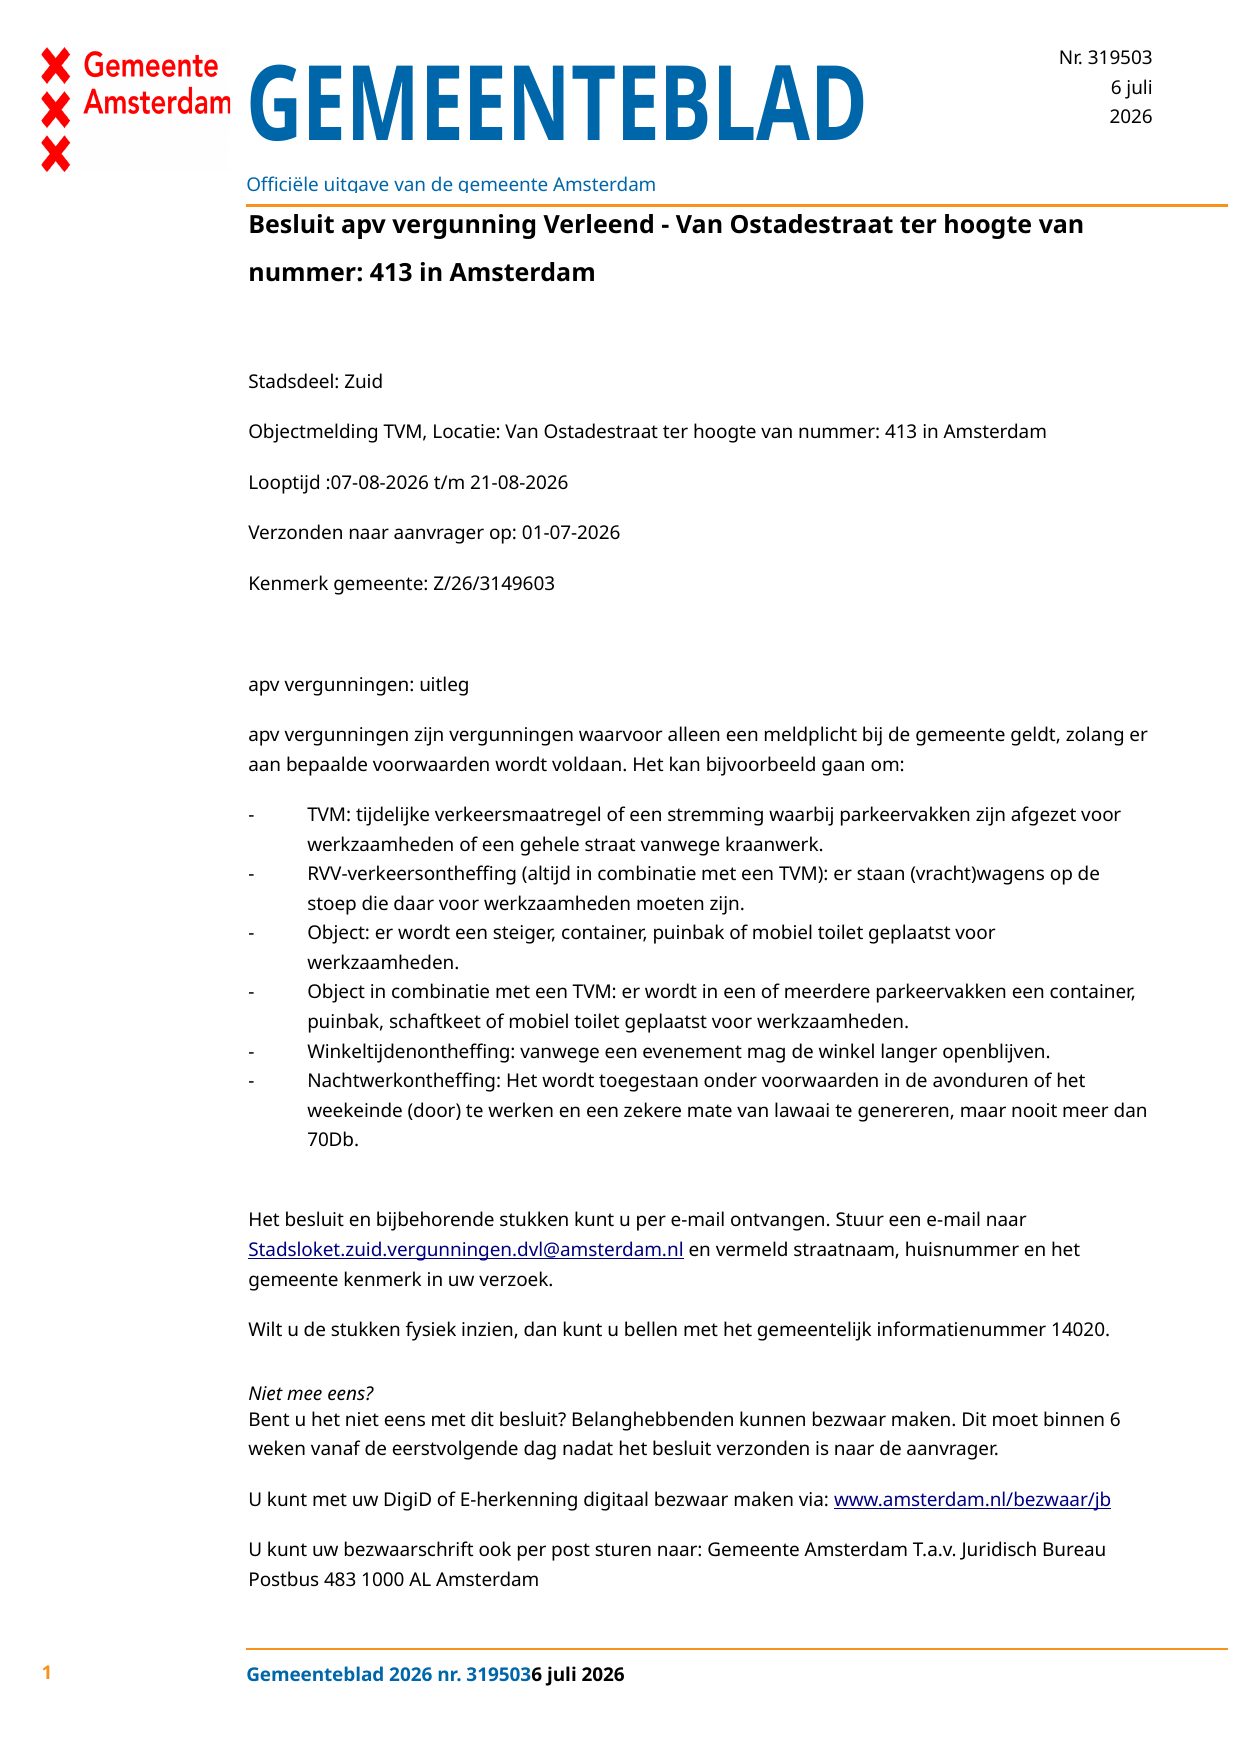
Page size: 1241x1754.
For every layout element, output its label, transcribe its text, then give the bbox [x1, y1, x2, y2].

text Objectmelding TVM, Locatie: Van Ostadestraat ter hoogte van nummer: 413 in Amsterdam [248, 419, 1152, 444]
text Bent u het niet eens met dit besluit? Belanghebbenden kunnen bezwaar maken. Dit moet binnen 6 weken vanaf de eerstvolgende dag nadat het besluit verzonden is naar de aanvrager. [248, 1406, 1152, 1461]
text Stadsdeel: Zuid [248, 368, 1152, 394]
list Nachtwerkontheffing: Het wordt toegestaan onder voorwaarden in de avonduren of het weekeinde (door) te werken en een zekere mate van lawaai te genereren, maar nooit meer dan 70Db. [248, 1067, 1152, 1152]
text Looptijd :07-08-2026 t/m 21-08-2026 [248, 469, 1152, 495]
list Object: er wordt een steiger, container, puinbak of mobiel toilet geplaatst voor werkzaamheden. [248, 919, 1152, 975]
text apv vergunningen zijn vergunningen waarvoor alleen een meldplicht bij de gemeente geldt, zolang er aan bepaalde voorwaarden wordt voldaan. Het kan bijvoorbeeld gaan om: [248, 721, 1152, 777]
text apv vergunningen: uitleg [248, 671, 1152, 697]
text U kunt uw bezwaarschrift ook per post sturen naar: Gemeente Amsterdam T.a.v. Juridisch Bureau Postbus 483 1000 AL Amsterdam [248, 1536, 1152, 1592]
list TVM: tijdelijke verkeersmaatregel of een stremming waarbij parkeervakken zijn afgezet voor werkzaamheden of een gehele straat vanwege kraanwerk. [248, 801, 1152, 857]
text Kenmerk gemeente: Z/26/3149603 [248, 570, 1152, 596]
text Wilt u de stukken fysiek inzien, dan kunt u bellen met het gemeentelijk informatienummer 14020. [248, 1316, 1152, 1342]
text U kunt met uw DigiD of E-herkenning digitaal bezwaar maken via: www.amsterdam.nl/bezwaar/jb [248, 1486, 1152, 1512]
text Verzonden naar aanvrager op: 01-07-2026 [248, 519, 1152, 545]
text Het besluit en bijbehorende stukken kunt u per e-mail ontvangen. Stuur een e-mail naar Stadsloket.zuid.vergunningen.dvl@amsterdam.nl en vermeld straatnaam, huisnummer en het gemeente kenmerk in uw verzoek. [248, 1207, 1152, 1292]
text Niet mee eens? [248, 1380, 1152, 1406]
text Besluit apv vergunning Verleend - Van Ostadestraat ter hoogte van nummer: 413 in Amsterdam [248, 207, 1152, 288]
list Object in combinatie met een TVM: er wordt in een of meerdere parkeervakken een container, puinbak, schaftkeet of mobiel toilet geplaatst voor werkzaamheden. [248, 979, 1152, 1034]
picture [41, 47, 231, 172]
list Winkeltijdenontheffing: vanwege een evenement mag de winkel langer openblijven. [248, 1038, 1152, 1064]
list RVV-verkeersontheffing (altijd in combinatie met een TVM): er staan (vracht)wagens op de stoep die daar voor werkzaamheden moeten zijn. [248, 860, 1152, 916]
